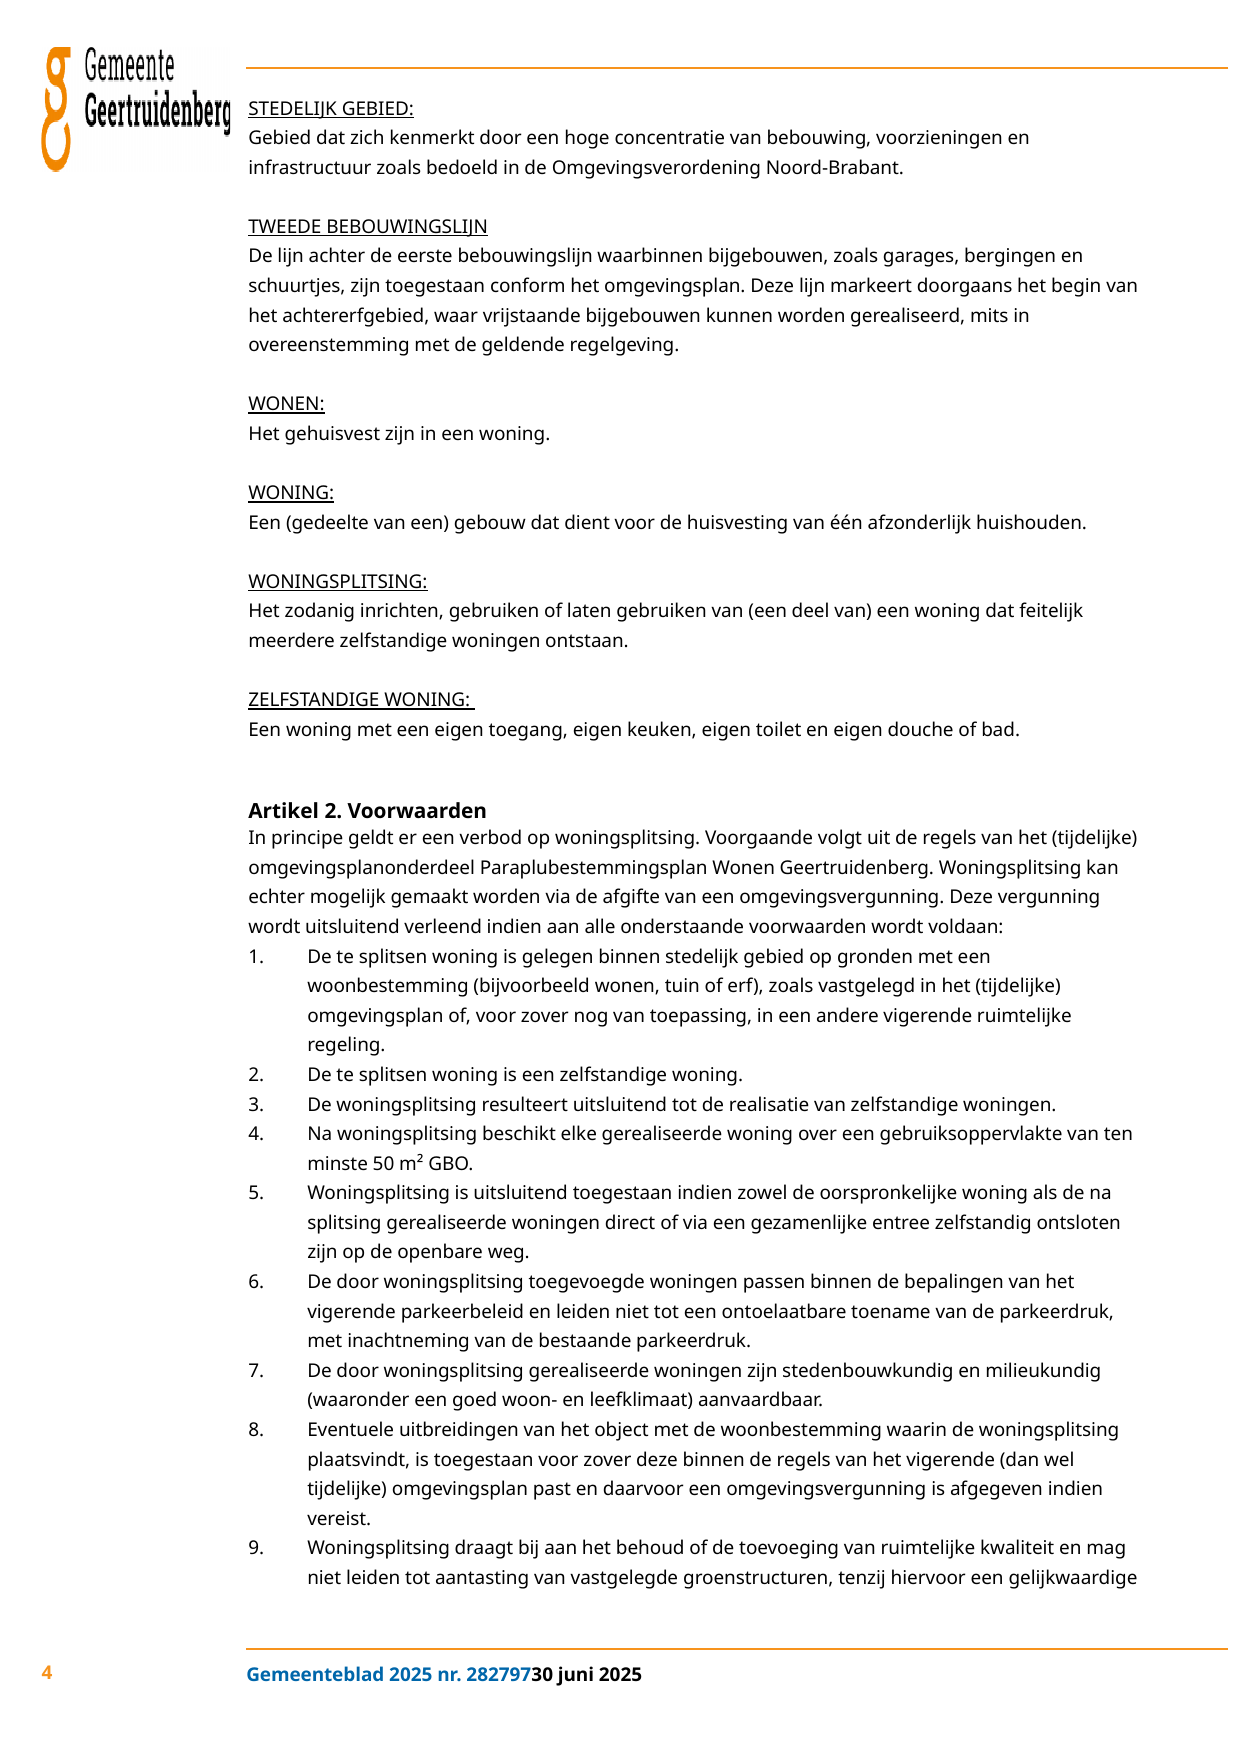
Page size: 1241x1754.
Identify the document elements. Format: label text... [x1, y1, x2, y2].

text STEDELIJK GEBIED: [248, 95, 1152, 121]
list De door woningsplitsing gerealiseerde woningen zijn stedenbouwkundig en milieukundig (waaronder een goed woon- en leefklimaat) aanvaardbaar. [248, 1357, 1152, 1412]
text Gebied dat zich kenmerkt door een hoge concentratie van bebouwing, voorzieningen en infrastructuur zoals bedoeld in de Omgevingsverordening Noord-Brabant. [248, 124, 1152, 180]
text De lijn achter de eerste bebouwingslijn waarbinnen bijgebouwen, zoals garages, bergingen en schuurtjes, zijn toegestaan conform het omgevingsplan. Deze lijn markeert doorgaans het begin van het achtererfgebied, waar vrijstaande bijgebouwen kunnen worden gerealiseerd, mits in overeenstemming met de geldende regelgeving. [248, 243, 1152, 357]
text WONEN: [248, 391, 1152, 416]
text Een woning met een eigen toegang, eigen keuken, eigen toilet en eigen douche of bad. [248, 716, 1152, 742]
list De woningsplitsing resulteert uitsluitend tot de realisatie van zelfstandige woningen. [248, 1091, 1152, 1116]
list De te splitsen woning is gelegen binnen stedelijk gebied op gronden met een woonbestemming (bijvoorbeeld wonen, tuin of erf), zoals vastgelegd in het (tijdelijke) omgevingsplan of, voor zover nog van toepassing, in een andere vigerende ruimtelijke regeling. [248, 943, 1152, 1057]
list Woningsplitsing draagt bij aan het behoud of de toevoeging van ruimtelijke kwaliteit en mag niet leiden tot aantasting van vastgelegde groenstructuren, tenzij hiervoor een gelijkwaardige [248, 1534, 1152, 1590]
text TWEEDE BEBOUWINGSLIJN [248, 213, 1152, 239]
list Woningsplitsing is uitsluitend toegestaan indien zowel de oorspronkelijke woning als de na splitsing gerealiseerde woningen direct of via een gezamenlijke entree zelfstandig ontsloten zijn op de openbare weg. [248, 1179, 1152, 1264]
text WONING: [248, 479, 1152, 505]
text WONINGSPLITSING: [248, 568, 1152, 594]
text ZELFSTANDIGE WONING: [248, 686, 1152, 712]
list De te splitsen woning is een zelfstandige woning. [248, 1061, 1152, 1087]
text In principe geldt er een verbod op woningsplitsing. Voorgaande volgt uit de regels van het (tijdelijke) omgevingsplanonderdeel Paraplubestemmingsplan Wonen Geertruidenberg. Woningsplitsing kan echter mogelijk gemaakt worden via de afgifte van een omgevingsvergunning. Deze vergunning wordt uitsluitend verleend indien aan alle onderstaande voorwaarden wordt voldaan: [248, 824, 1152, 939]
text Het gehuisvest zijn in een woning. [248, 420, 1152, 446]
text Het zodanig inrichten, gebruiken of laten gebruiken van (een deel van) een woning dat feitelijk meerdere zelfstandige woningen ontstaan. [248, 598, 1152, 653]
text Artikel 2. Voorwaarden [248, 796, 1152, 824]
picture [41, 47, 231, 172]
list Eventuele uitbreidingen van het object met de woonbestemming waarin de woningsplitsing plaatsvindt, is toegestaan voor zover deze binnen de regels van het vigerende (dan wel tijdelijke) omgevingsplan past en daarvoor een omgevingsvergunning is afgegeven indien vereist. [248, 1416, 1152, 1531]
list De door woningsplitsing toegevoegde woningen passen binnen de bepalingen van het vigerende parkeerbeleid en leiden niet tot een ontoelaatbare toename van de parkeerdruk, met inachtneming van de bestaande parkeerdruk. [248, 1268, 1152, 1353]
list Na woningsplitsing beschikt elke gerealiseerde woning over een gebruiksoppervlakte van ten minste 50 m² GBO. [248, 1120, 1152, 1176]
text Een (gedeelte van een) gebouw dat dient voor de huisvesting van één afzonderlijk huishouden. [248, 509, 1152, 535]
